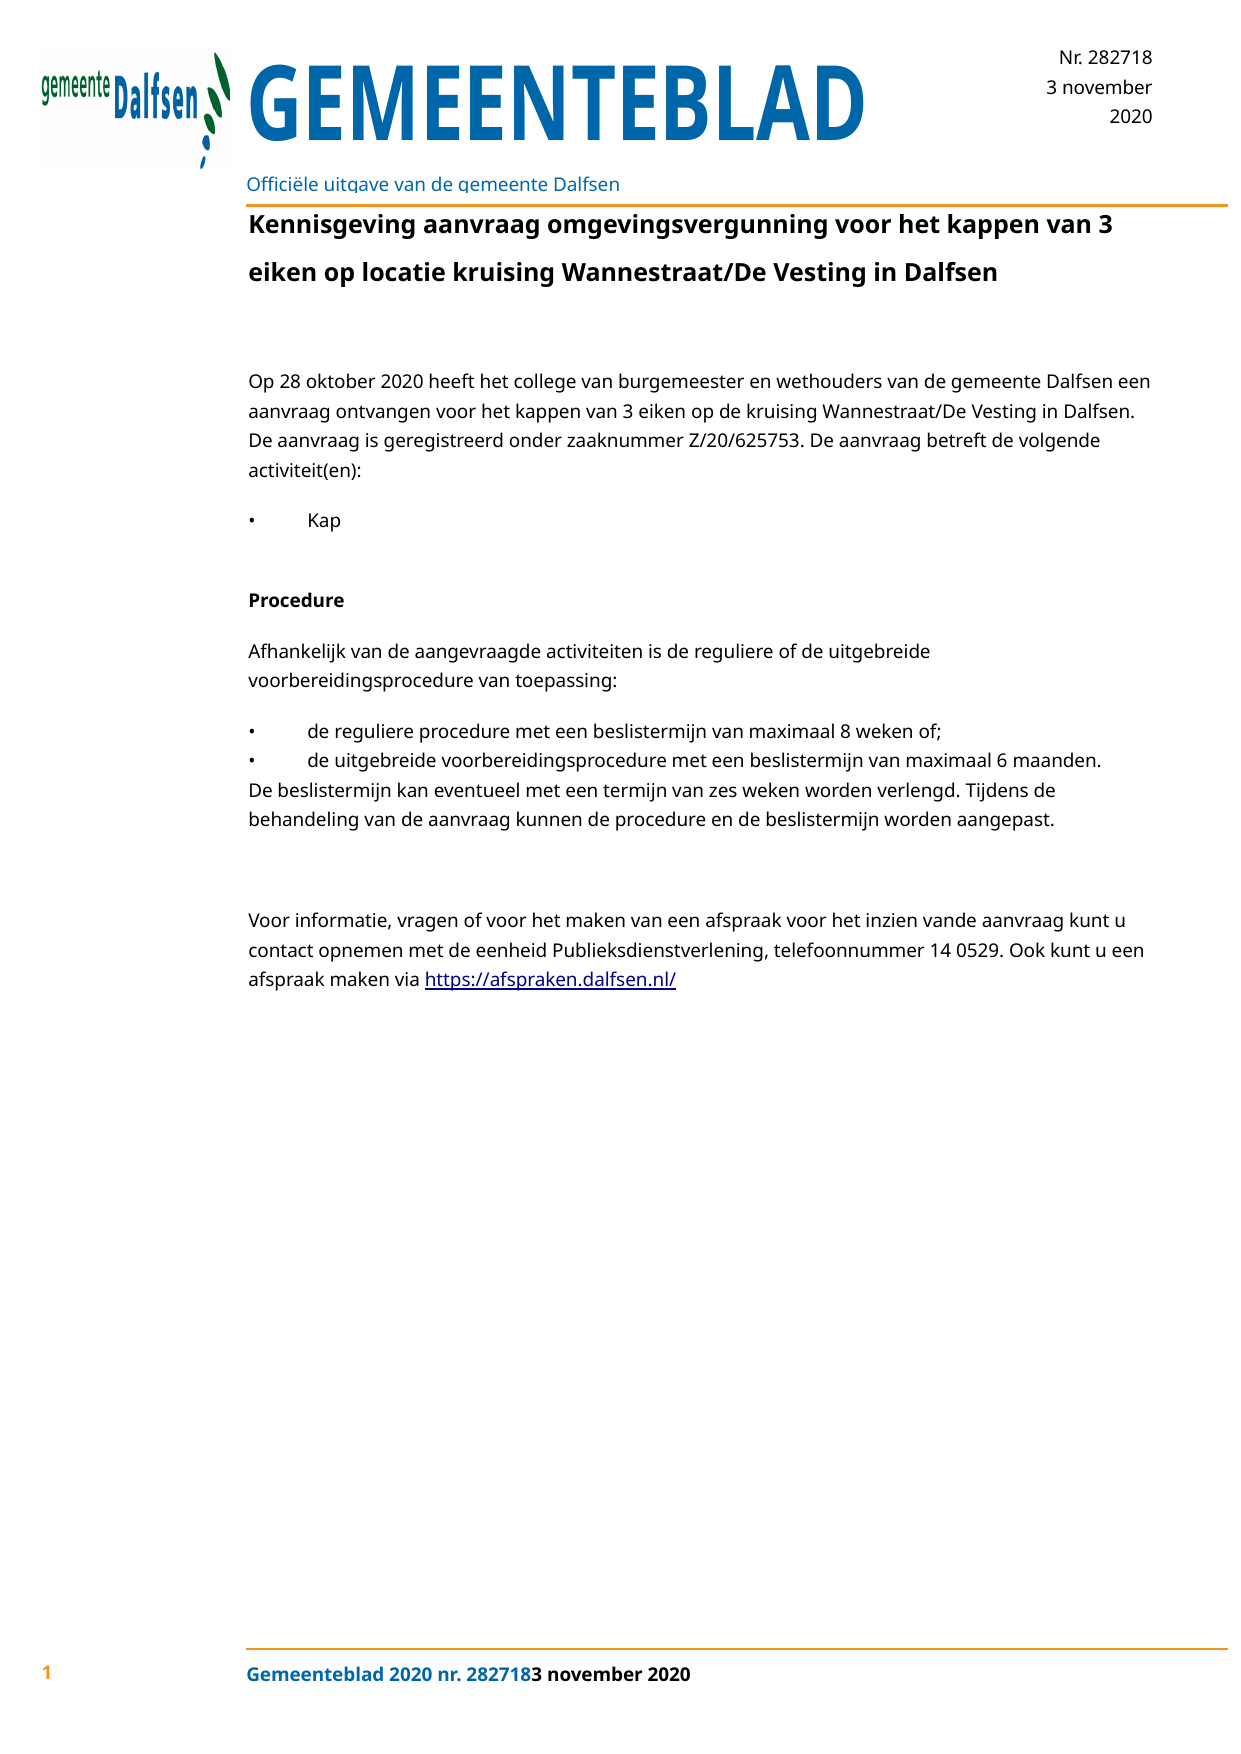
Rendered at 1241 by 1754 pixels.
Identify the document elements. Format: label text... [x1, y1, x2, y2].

list Kap [248, 507, 1152, 533]
text Op 28 oktober 2020 heeft het college van burgemeester en wethouders van de gemeente Dalfsen een aanvraag ontvangen voor het kappen van 3 eiken op de kruising Wannestraat/De Vesting in Dalfsen. De aanvraag is geregistreerd onder zaaknummer Z/20/625753. De aanvraag betreft de volgende activiteit(en): [248, 368, 1152, 483]
list de uitgebreide voorbereidingsprocedure met een beslistermijn van maximaal 6 maanden. [248, 747, 1152, 773]
text Procedure [248, 587, 1152, 613]
picture [41, 47, 231, 172]
text Voor informatie, vragen of voor het maken van een afspraak voor het inzien vande aanvraag kunt u contact opnemen met de eenheid Publieksdienstverlening, telefoonnummer 14 0529. Ook kunt u een afspraak maken via https://afspraken.dalfsen.nl/ [248, 907, 1152, 992]
list de reguliere procedure met een beslistermijn van maximaal 8 weken of; [248, 718, 1152, 744]
text De beslistermijn kan eventueel met een termijn van zes weken worden verlengd. Tijdens de behandeling van de aanvraag kunnen de procedure en de beslistermijn worden aangepast. [248, 777, 1152, 832]
text Afhankelijk van de aangevraagde activiteiten is de reguliere of de uitgebreide voorbereidingsprocedure van toepassing: [248, 638, 1152, 693]
text Kennisgeving aanvraag omgevingsvergunning voor het kappen van 3 eiken op locatie kruising Wannestraat/De Vesting in Dalfsen [248, 207, 1152, 288]
